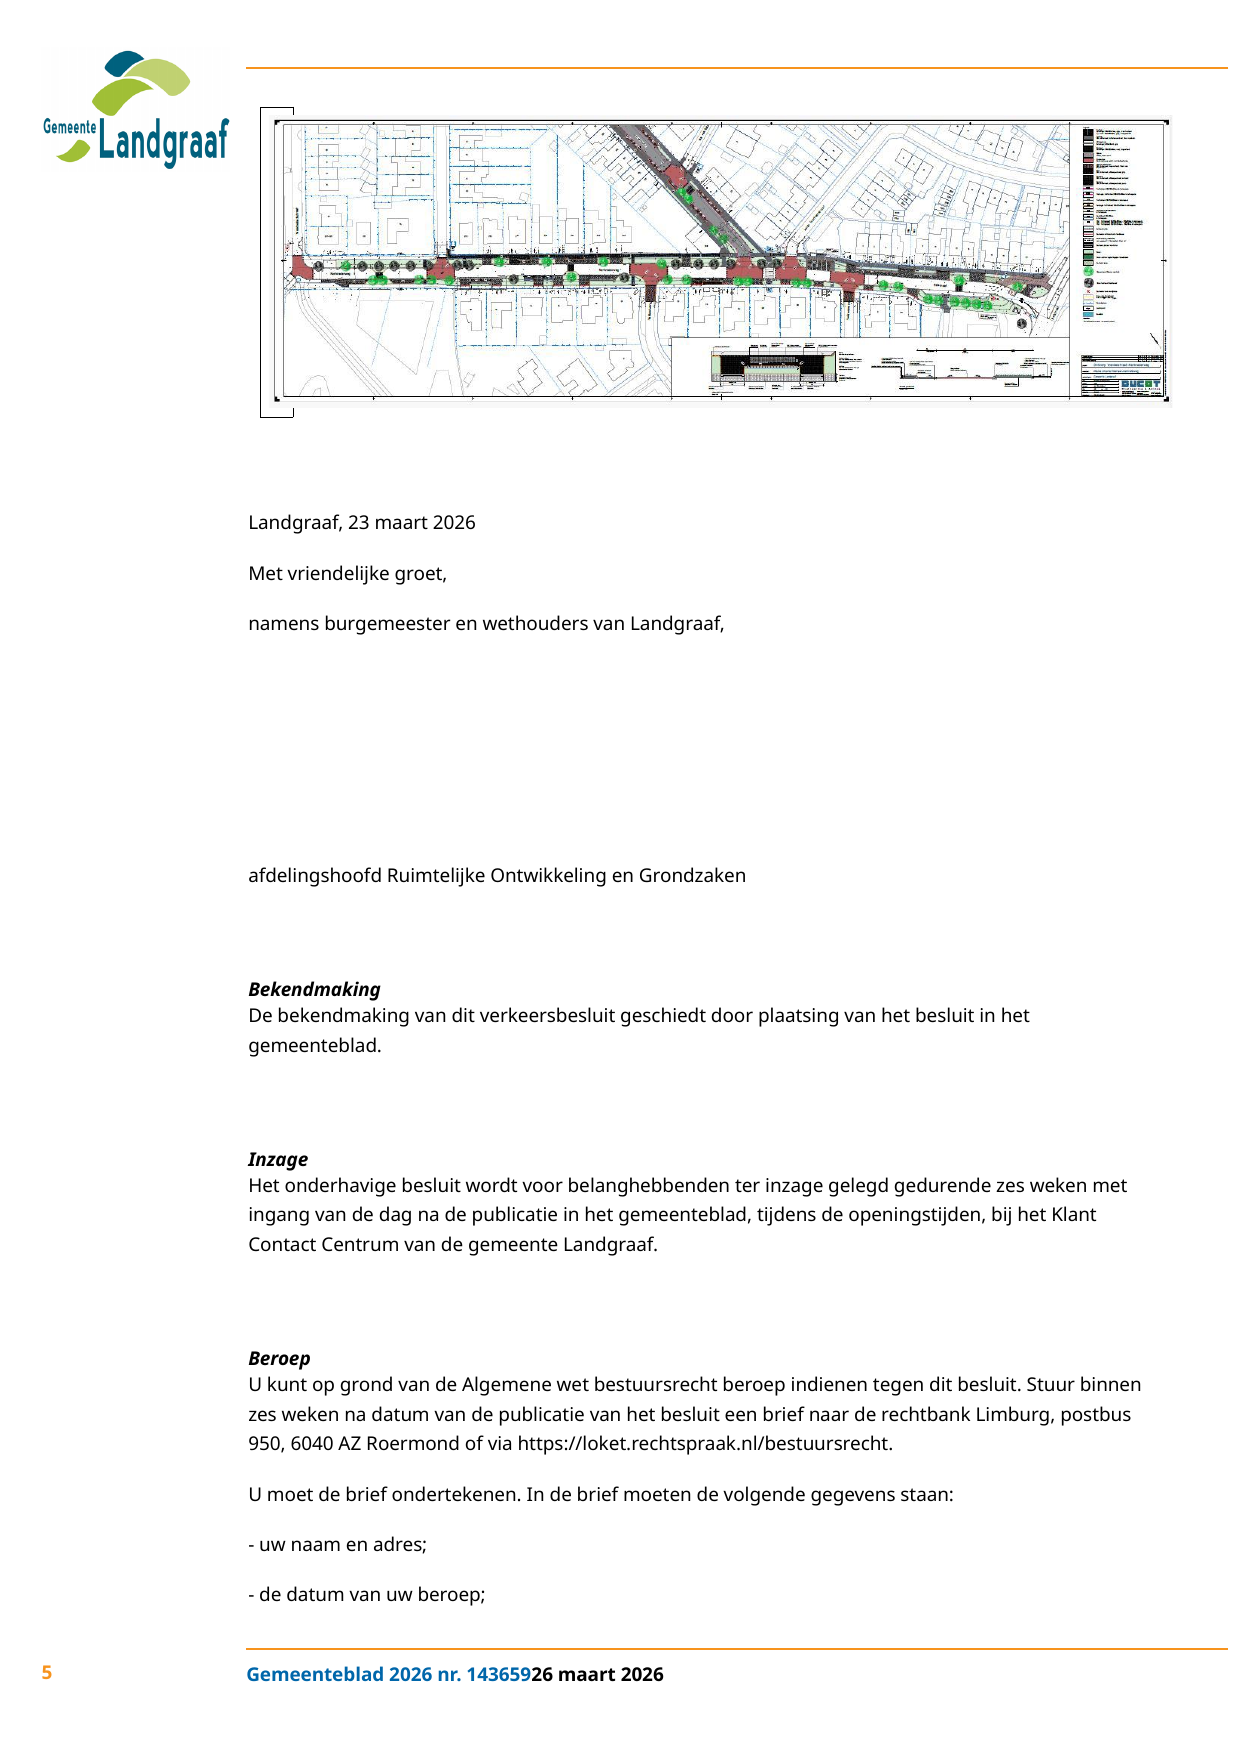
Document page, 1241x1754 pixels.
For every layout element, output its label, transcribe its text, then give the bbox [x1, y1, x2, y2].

picture [268, 115, 1173, 408]
text U moet de brief ondertekenen. In de brief moeten de volgende gegevens staan: [248, 1481, 1152, 1507]
text U kunt op grond van de Algemene wet bestuursrecht beroep indienen tegen dit besluit. Stuur binnen zes weken na datum van de publicatie van het besluit een brief naar de rechtbank Limburg, postbus 950, 6040 AZ Roermond of via https://loket.rechtspraak.nl/bestuursrecht. [248, 1371, 1152, 1456]
picture [41, 47, 231, 172]
text - uw naam en adres; [248, 1531, 1152, 1557]
text namens burgemeester en wethouders van Landgraaf, [248, 610, 1152, 636]
text Bekendmaking [248, 977, 1152, 1002]
text - de datum van uw beroep; [248, 1582, 1152, 1607]
text afdelingshoofd Ruimtelijke Ontwikkeling en Grondzaken [248, 862, 1152, 888]
text Landgraaf, 23 maart 2026 [248, 509, 1152, 535]
text Met vriendelijke groet, [248, 560, 1152, 585]
text De bekendmaking van dit verkeersbesluit geschiedt door plaatsing van het besluit in het gemeenteblad. [248, 1002, 1152, 1058]
text Beroep [248, 1346, 1152, 1371]
text Het onderhavige besluit wordt voor belanghebbenden ter inzage gelegd gedurende zes weken met ingang van de dag na de publicatie in het gemeenteblad, tijdens de openingstijden, bij het Klant Contact Centrum van de gemeente Landgraaf. [248, 1172, 1152, 1257]
text Inzage [248, 1146, 1152, 1172]
